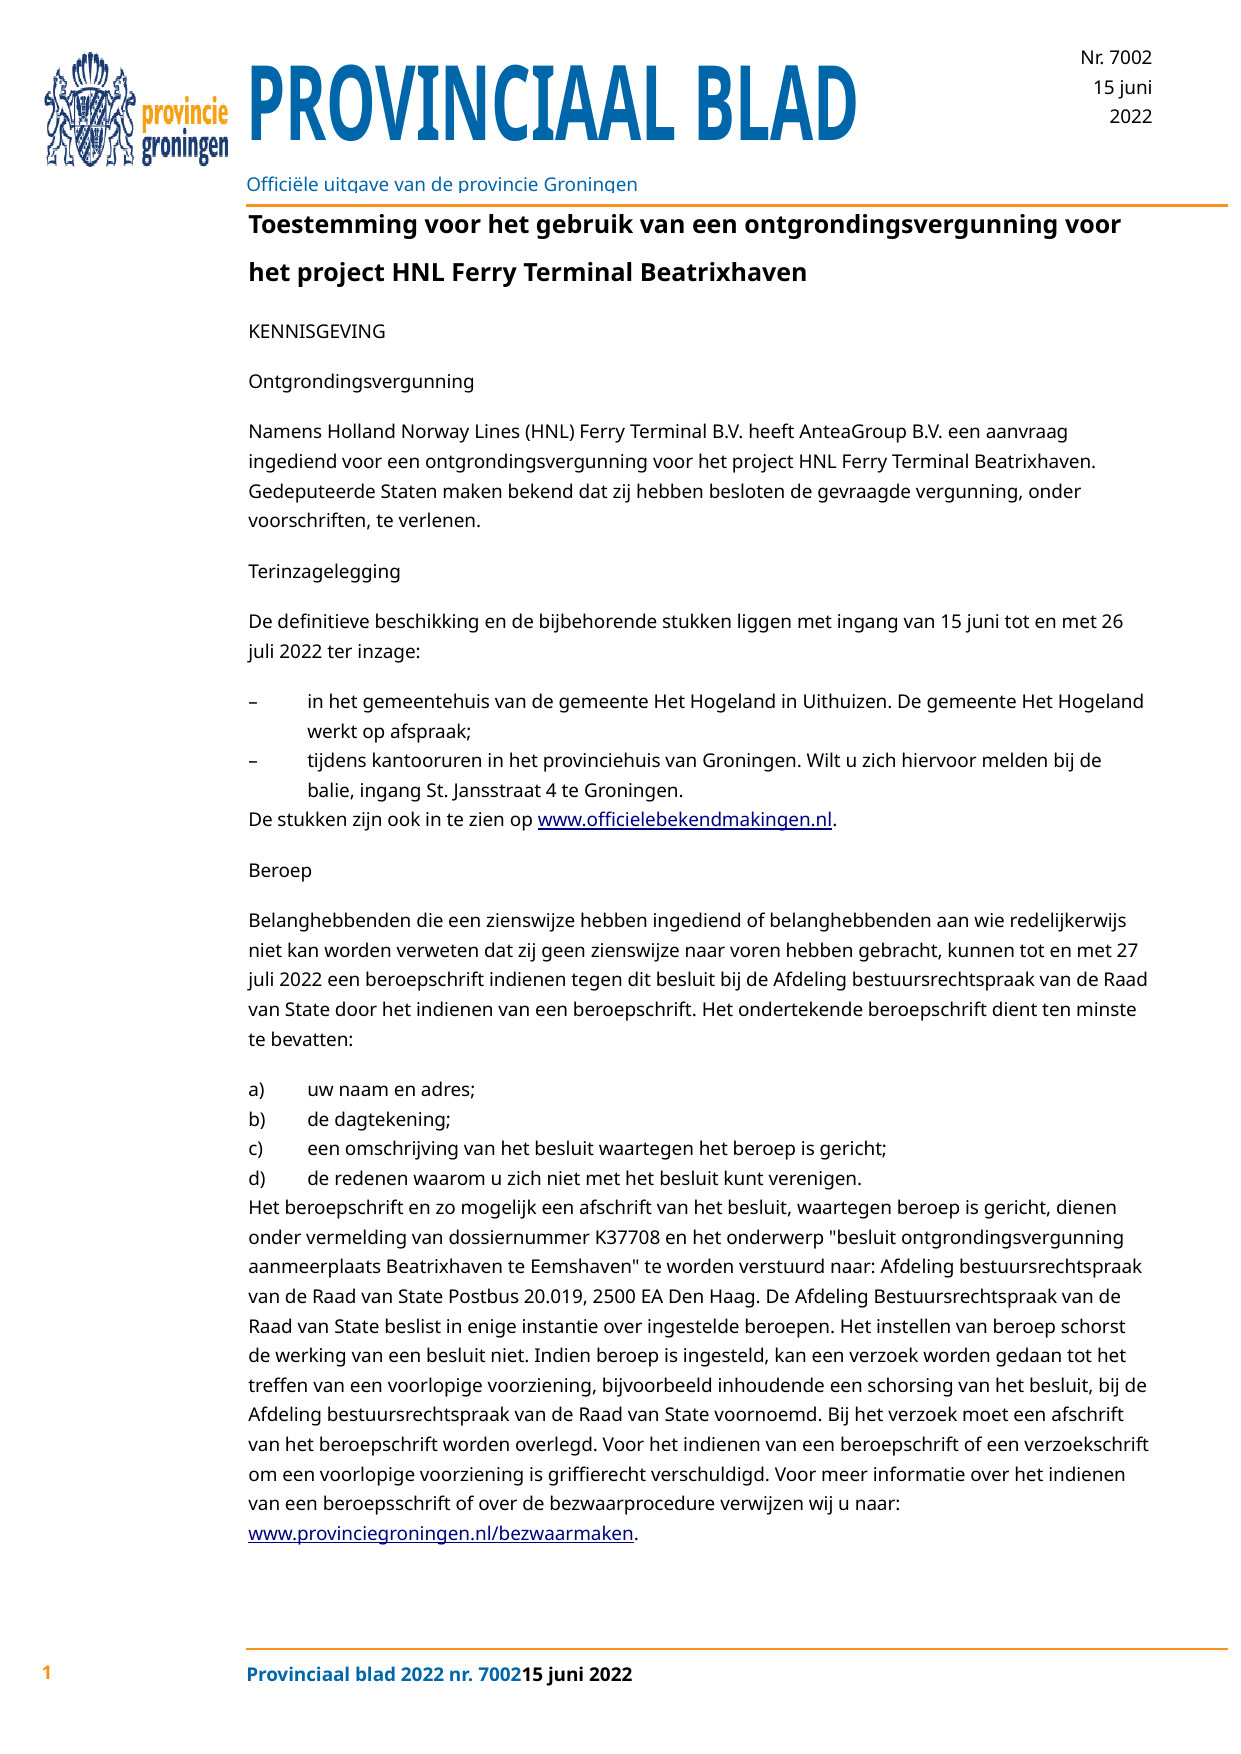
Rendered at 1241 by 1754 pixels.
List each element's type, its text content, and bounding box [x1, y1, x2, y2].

list tijdens kantooruren in het provinciehuis van Groningen. Wilt u zich hiervoor melden bij de balie, ingang St. Jansstraat 4 te Groningen. [248, 747, 1152, 803]
text KENNISGEVING [248, 318, 1152, 344]
text De definitieve beschikking en de bijbehorende stukken liggen met ingang van 15 juni tot en met 26 juli 2022 ter inzage: [248, 608, 1152, 664]
text De stukken zijn ook in te zien op www.officielebekendmakingen.nl. [248, 807, 1152, 832]
text Namens Holland Norway Lines (HNL) Ferry Terminal B.V. heeft AnteaGroup B.V. een aanvraag ingediend voor een ontgrondingsvergunning voor het project HNL Ferry Terminal Beatrixhaven. Gedeputeerde Staten maken bekend dat zij hebben besloten de gevraagde vergunning, onder voorschriften, te verlenen. [248, 419, 1152, 533]
text Terinzagelegging [248, 558, 1152, 584]
text Belanghebbenden die een zienswijze hebben ingediend of belanghebbenden aan wie redelijkerwijs niet kan worden verweten dat zij geen zienswijze naar voren hebben gebracht, kunnen tot en met 27 juli 2022 een beroepschrift indienen tegen dit besluit bij de Afdeling bestuursrechtspraak van de Raad van State door het indienen van een beroepschrift. Het ondertekende beroepschrift dient ten minste te bevatten: [248, 907, 1152, 1052]
list de dagtekening; [248, 1106, 1152, 1132]
list een omschrijving van het besluit waartegen het beroep is gericht; [248, 1135, 1152, 1161]
list de redenen waarom u zich niet met het besluit kunt verenigen. [248, 1165, 1152, 1191]
text Toestemming voor het gebruik van een ontgrondingsvergunning voor het project HNL Ferry Terminal Beatrixhaven [248, 207, 1152, 288]
text Ontgrondingsvergunning [248, 368, 1152, 394]
list in het gemeentehuis van de gemeente Het Hogeland in Uithuizen. De gemeente Het Hogeland werkt op afspraak; [248, 688, 1152, 744]
text Beroep [248, 857, 1152, 883]
picture [41, 47, 231, 172]
text Het beroepschrift en zo mogelijk een afschrift van het besluit, waartegen beroep is gericht, dienen onder vermelding van dossiernummer K37708 en het onderwerp "besluit ontgrondingsvergunning aanmeerplaats Beatrixhaven te Eemshaven" te worden verstuurd naar: Afdeling bestuursrechtspraak van de Raad van State Postbus 20.019, 2500 EA Den Haag. De Afdeling Bestuursrechtspraak van de Raad van State beslist in enige instantie over ingestelde beroepen. Het instellen van beroep schorst de werking van een besluit niet. Indien beroep is ingesteld, kan een verzoek worden gedaan tot het treffen van een voorlopige voorziening, bijvoorbeeld inhoudende een schorsing van het besluit, bij de Afdeling bestuursrechtspraak van de Raad van State voornoemd. Bij het verzoek moet een afschrift van het beroepschrift worden overlegd. Voor het indienen van een beroepschrift of een verzoekschrift om een voorlopige voorziening is griffierecht verschuldigd. Voor meer informatie over het indienen van een beroepsschrift of over de bezwaarprocedure verwijzen wij u naar: www.provinciegroningen.nl/bezwaarmaken. [248, 1194, 1152, 1546]
list uw naam en adres; [248, 1076, 1152, 1102]
